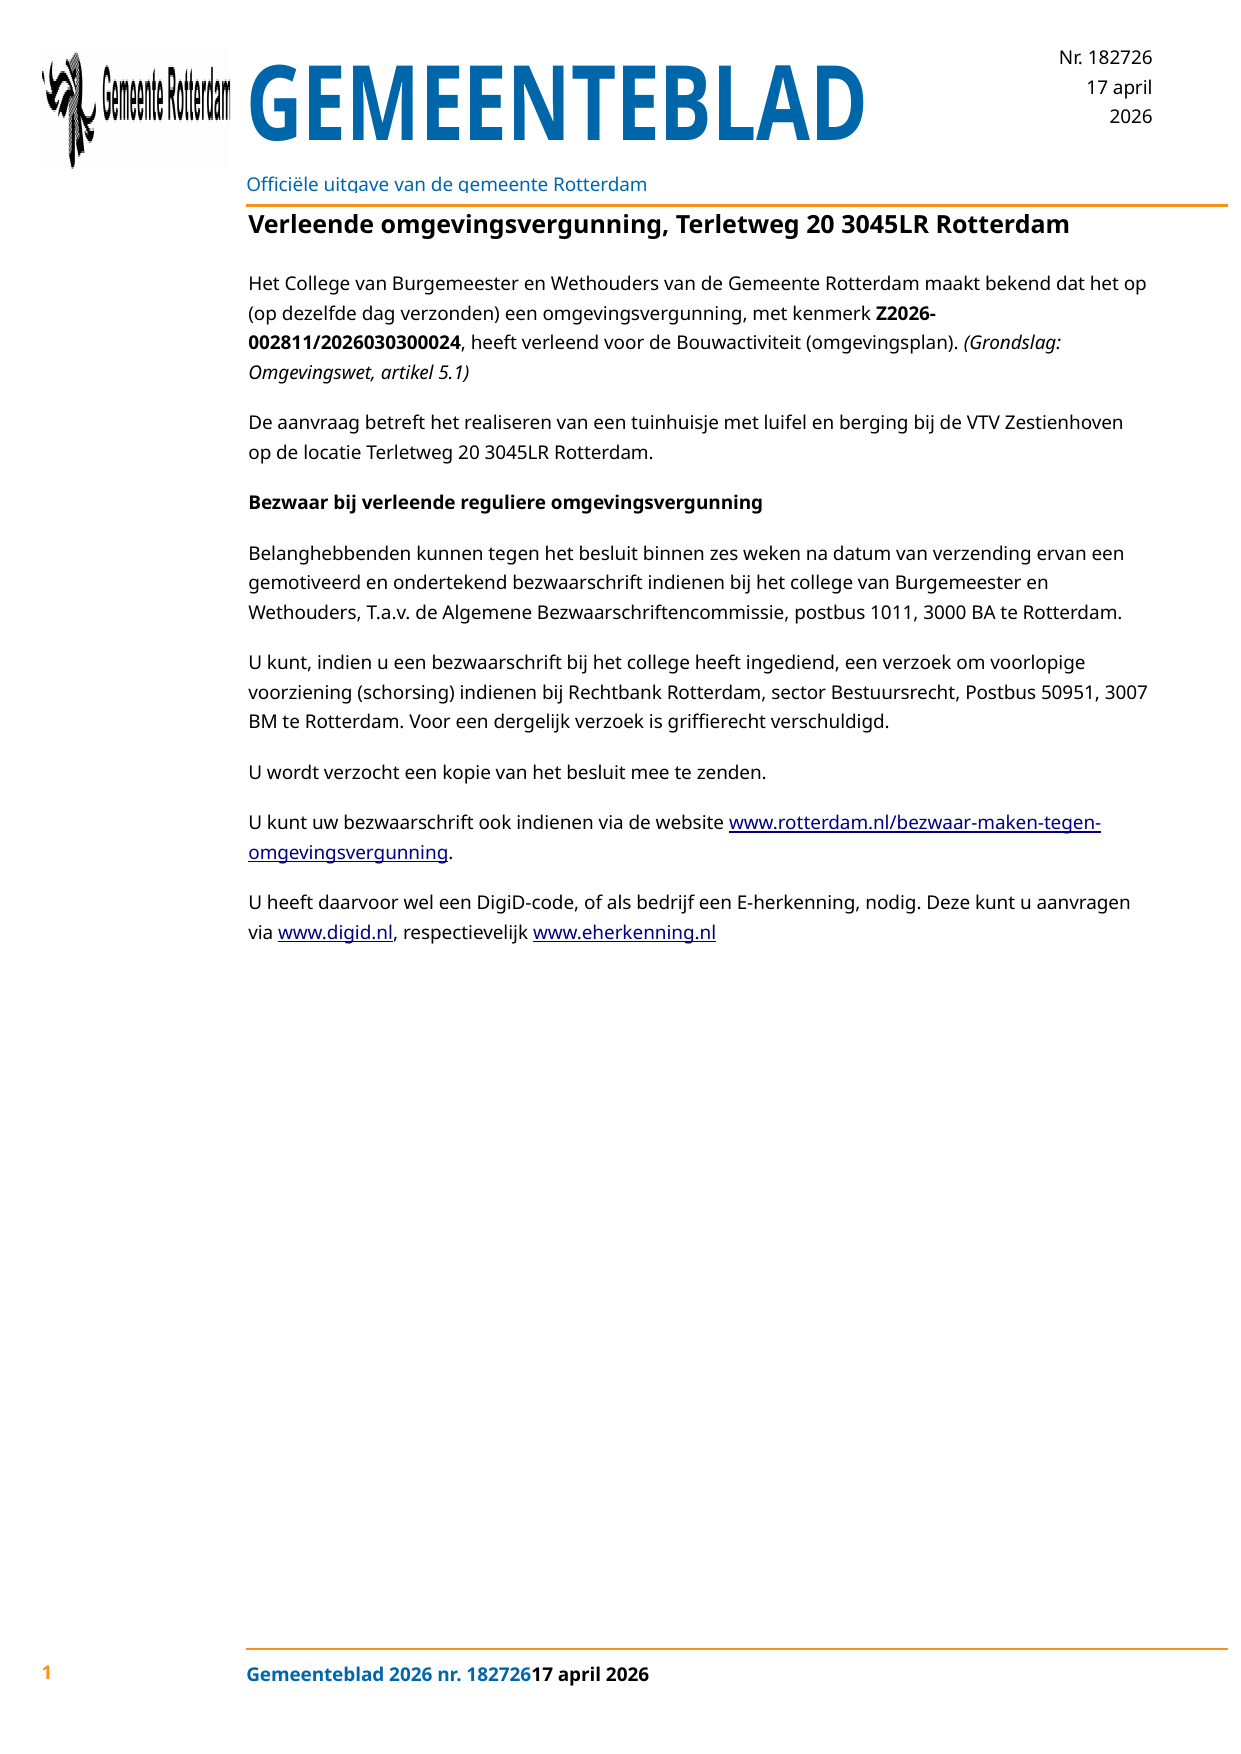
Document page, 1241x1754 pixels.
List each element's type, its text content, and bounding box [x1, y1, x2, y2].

text Bezwaar bij verleende reguliere omgevingsvergunning [248, 489, 1152, 515]
text U kunt uw bezwaarschrift ook indienen via de website www.rotterdam.nl/bezwaar-maken-tegen-omgevingsvergunning. [248, 809, 1152, 865]
text Verleende omgevingsvergunning, Terletweg 20 3045LR Rotterdam [248, 207, 1152, 241]
text De aanvraag betreft het realiseren van een tuinhuisje met luifel en berging bij de VTV Zestienhoven op de locatie Terletweg 20 3045LR Rotterdam. [248, 409, 1152, 465]
text Het College van Burgemeester en Wethouders van de Gemeente Rotterdam maakt bekend dat het op (op dezelfde dag verzonden) een omgevingsvergunning, met kenmerk Z2026-002811/2026030300024, heeft verleend voor de Bouwactiviteit (omgevingsplan). (Grondslag: Omgevingswet, artikel 5.1) [248, 270, 1152, 385]
text U heeft daarvoor wel een DigiD-code, of als bedrijf een E-herkenning, nodig. Deze kunt u aanvragen via www.digid.nl, respectievelijk www.eherkenning.nl [248, 889, 1152, 945]
text Belanghebbenden kunnen tegen het besluit binnen zes weken na datum van verzending ervan een gemotiveerd en ondertekend bezwaarschrift indienen bij het college van Burgemeester en Wethouders, T.a.v. de Algemene Bezwaarschriftencommissie, postbus 1011, 3000 BA te Rotterdam. [248, 540, 1152, 625]
text U wordt verzocht een kopie van het besluit mee te zenden. [248, 759, 1152, 785]
picture [41, 47, 231, 172]
text U kunt, indien u een bezwaarschrift bij het college heeft ingediend, een verzoek om voorlopige voorziening (schorsing) indienen bij Rechtbank Rotterdam, sector Bestuursrecht, Postbus 50951, 3007 BM te Rotterdam. Voor een dergelijk verzoek is griffierecht verschuldigd. [248, 649, 1152, 734]
